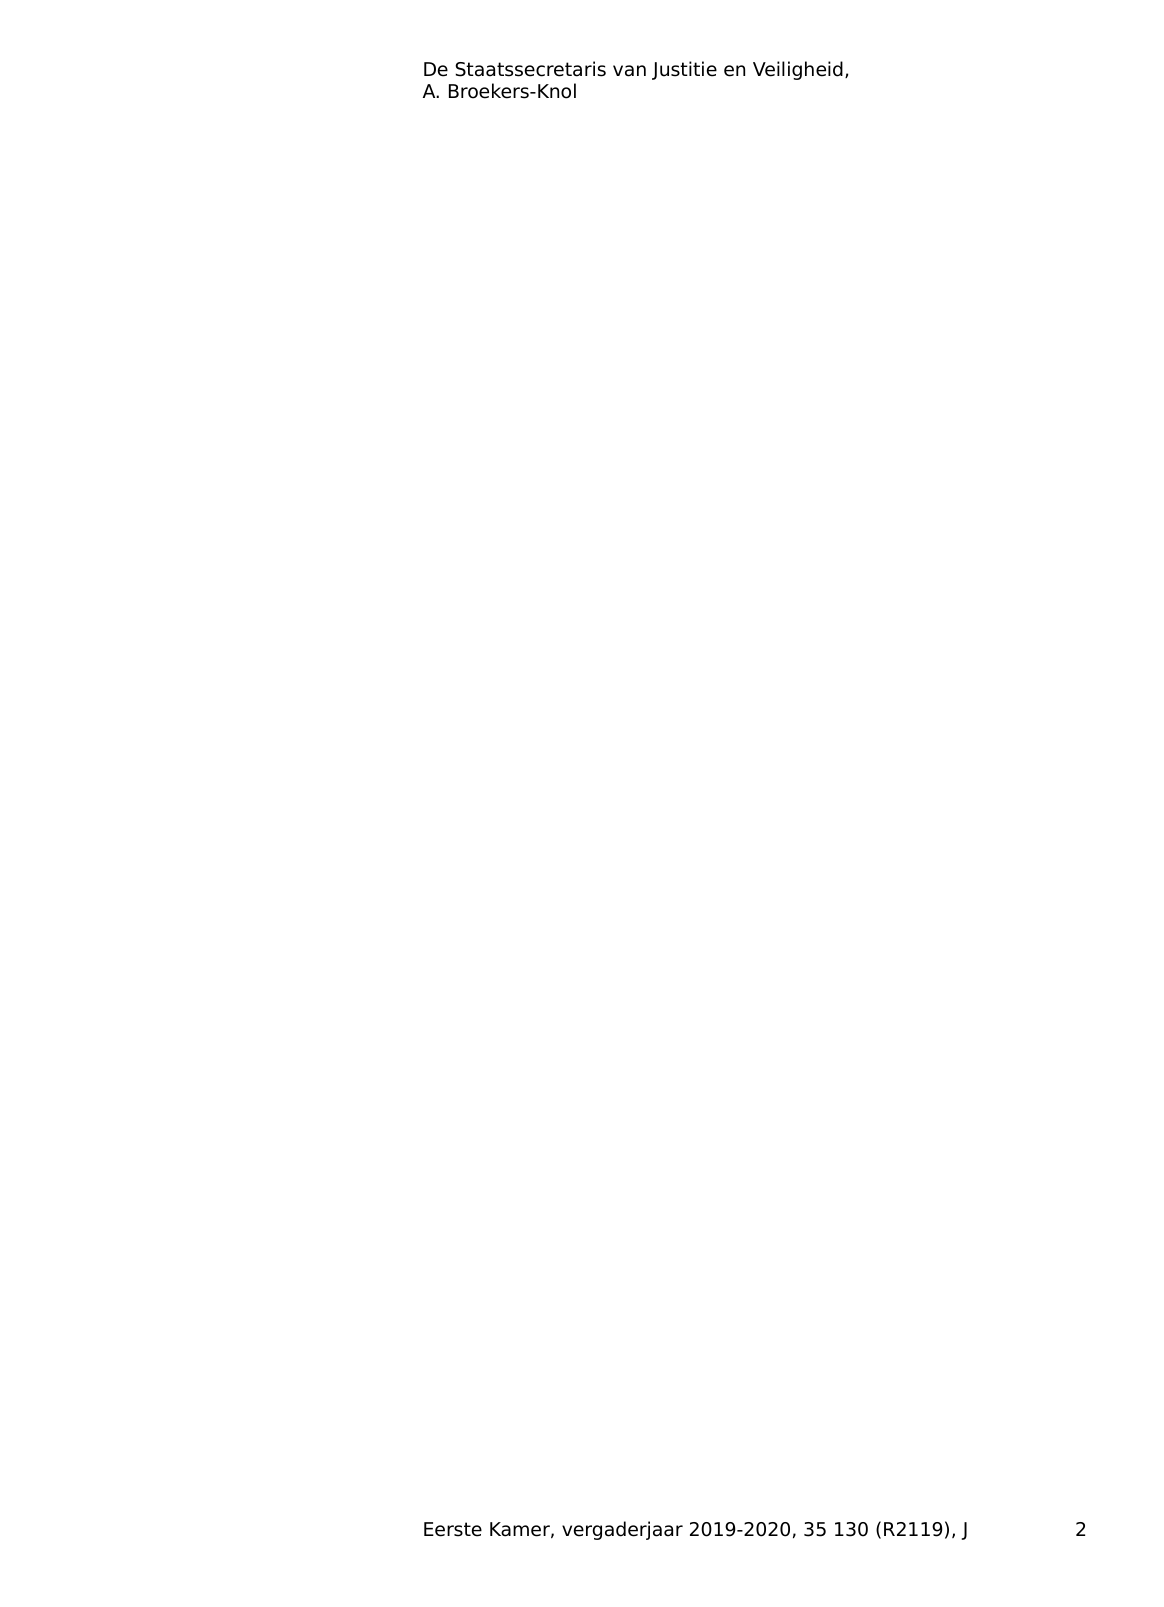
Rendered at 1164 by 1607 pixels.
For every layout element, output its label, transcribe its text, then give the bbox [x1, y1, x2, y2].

text De Staatssecretaris van Justitie en Veiligheid, A. Broekers-Knol [422, 59, 1087, 103]
